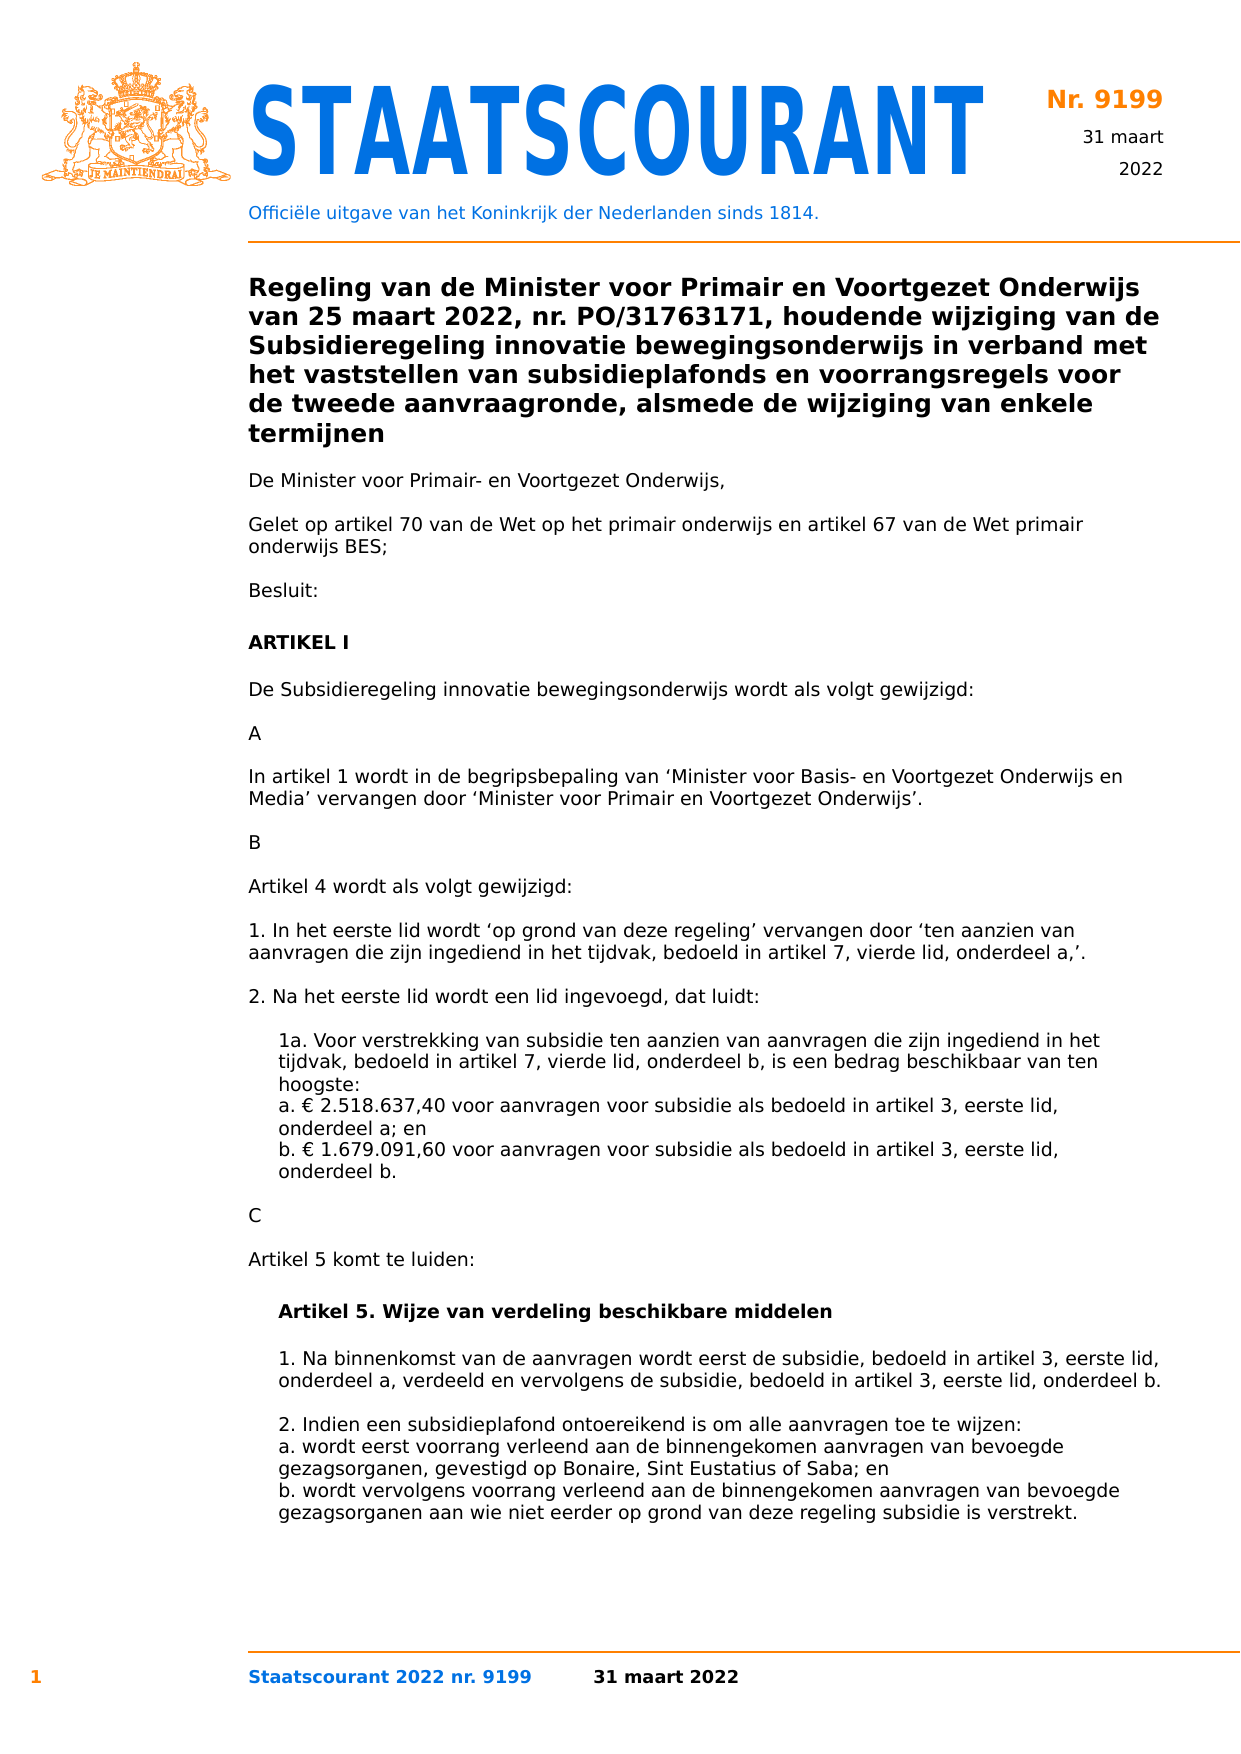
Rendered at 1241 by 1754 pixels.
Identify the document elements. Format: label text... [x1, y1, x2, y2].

table_cell Officiële uitgave van het Koninkrijk der Nederlanden sinds 1814. [248, 203, 1240, 241]
text A [248, 722, 1163, 744]
text a. wordt eerst voorrang verleend aan de binnengekomen aanvragen van bevoegde gezagsorganen, gevestigd op Bonaire, Sint Eustatius of Saba; en [278, 1436, 1163, 1480]
text b. wordt vervolgens voorrang verleend aan de binnengekomen aanvragen van bevoegde gezagsorganen aan wie niet eerder op grond van deze regeling subsidie is verstrekt. [278, 1480, 1163, 1524]
text 2. Na het eerste lid wordt een lid ingevoegd, dat luidt: [248, 986, 1163, 1008]
text De Minister voor Primair- en Voortgezet Onderwijs, [248, 470, 1163, 492]
text 2. Indien een subsidieplafond ontoereikend is om alle aanvragen toe te wijzen: [278, 1414, 1163, 1436]
text 1a. Voor verstrekking van subsidie ten aanzien van aanvragen die zijn ingediend in het tijdvak, bedoeld in artikel 7, vierde lid, onderdeel b, is een bedrag beschikbaar van ten hoogste: [278, 1029, 1163, 1095]
text 1. In het eerste lid wordt ‘op grond van deze regeling’ vervangen door ‘ten aanzien van aanvragen die zijn ingediend in het tijdvak, bedoeld in artikel 7, vierde lid, onderdeel a,’. [248, 920, 1163, 964]
text C [248, 1205, 1163, 1227]
picture [41, 62, 231, 186]
subtitle Regeling van de Minister voor Primair en Voortgezet Onderwijs van 25 maart 2022, nr. PO/31763171, houdende wijziging van de Subsidieregeling innovatie bewegingsonderwijs in verband met het vaststellen van subsidieplafonds en voorrangsregels voor de tweede aanvraagronde, alsmede de wijziging van enkele termijnen [248, 273, 1163, 448]
text Artikel 5 komt te luiden: [248, 1249, 1163, 1271]
subtitle ARTIKEL I [248, 632, 1163, 653]
text b. € 1.679.091,60 voor aanvragen voor subsidie als bedoeld in artikel 3, eerste lid, onderdeel b. [278, 1139, 1163, 1183]
text In artikel 1 wordt in de begripsbepaling van ‘Minister voor Basis- en Voortgezet Onderwijs en Media’ vervangen door ‘Minister voor Primair en Voortgezet Onderwijs’. [248, 766, 1163, 810]
table_header [25, 62, 248, 241]
text a. € 2.518.637,40 voor aanvragen voor subsidie als bedoeld in artikel 3, eerste lid, onderdeel a; en [278, 1095, 1163, 1139]
text Artikel 4 wordt als volgt gewijzigd: [248, 876, 1163, 898]
table_header STAATSCOURANT [248, 62, 998, 203]
text Besluit: [248, 579, 1163, 602]
table_header Nr. 9199 [998, 62, 1240, 121]
text Gelet op artikel 70 van de Wet op het primair onderwijs en artikel 67 van de Wet primair onderwijs BES; [248, 514, 1163, 558]
text De Subsidieregeling innovatie bewegingsonderwijs wordt als volgt gewijzigd: [248, 678, 1163, 701]
table_cell 31 maart [998, 121, 1240, 153]
subtitle Artikel 5. Wijze van verdeling beschikbare middelen [278, 1301, 1163, 1323]
text 1. Na binnenkomst van de aanvragen wordt eerst de subsidie, bedoeld in artikel 3, eerste lid, onderdeel a, verdeeld en vervolgens de subsidie, bedoeld in artikel 3, eerste lid, onderdeel b. [278, 1348, 1163, 1392]
text B [248, 832, 1163, 854]
table_cell 2022 [998, 153, 1240, 203]
